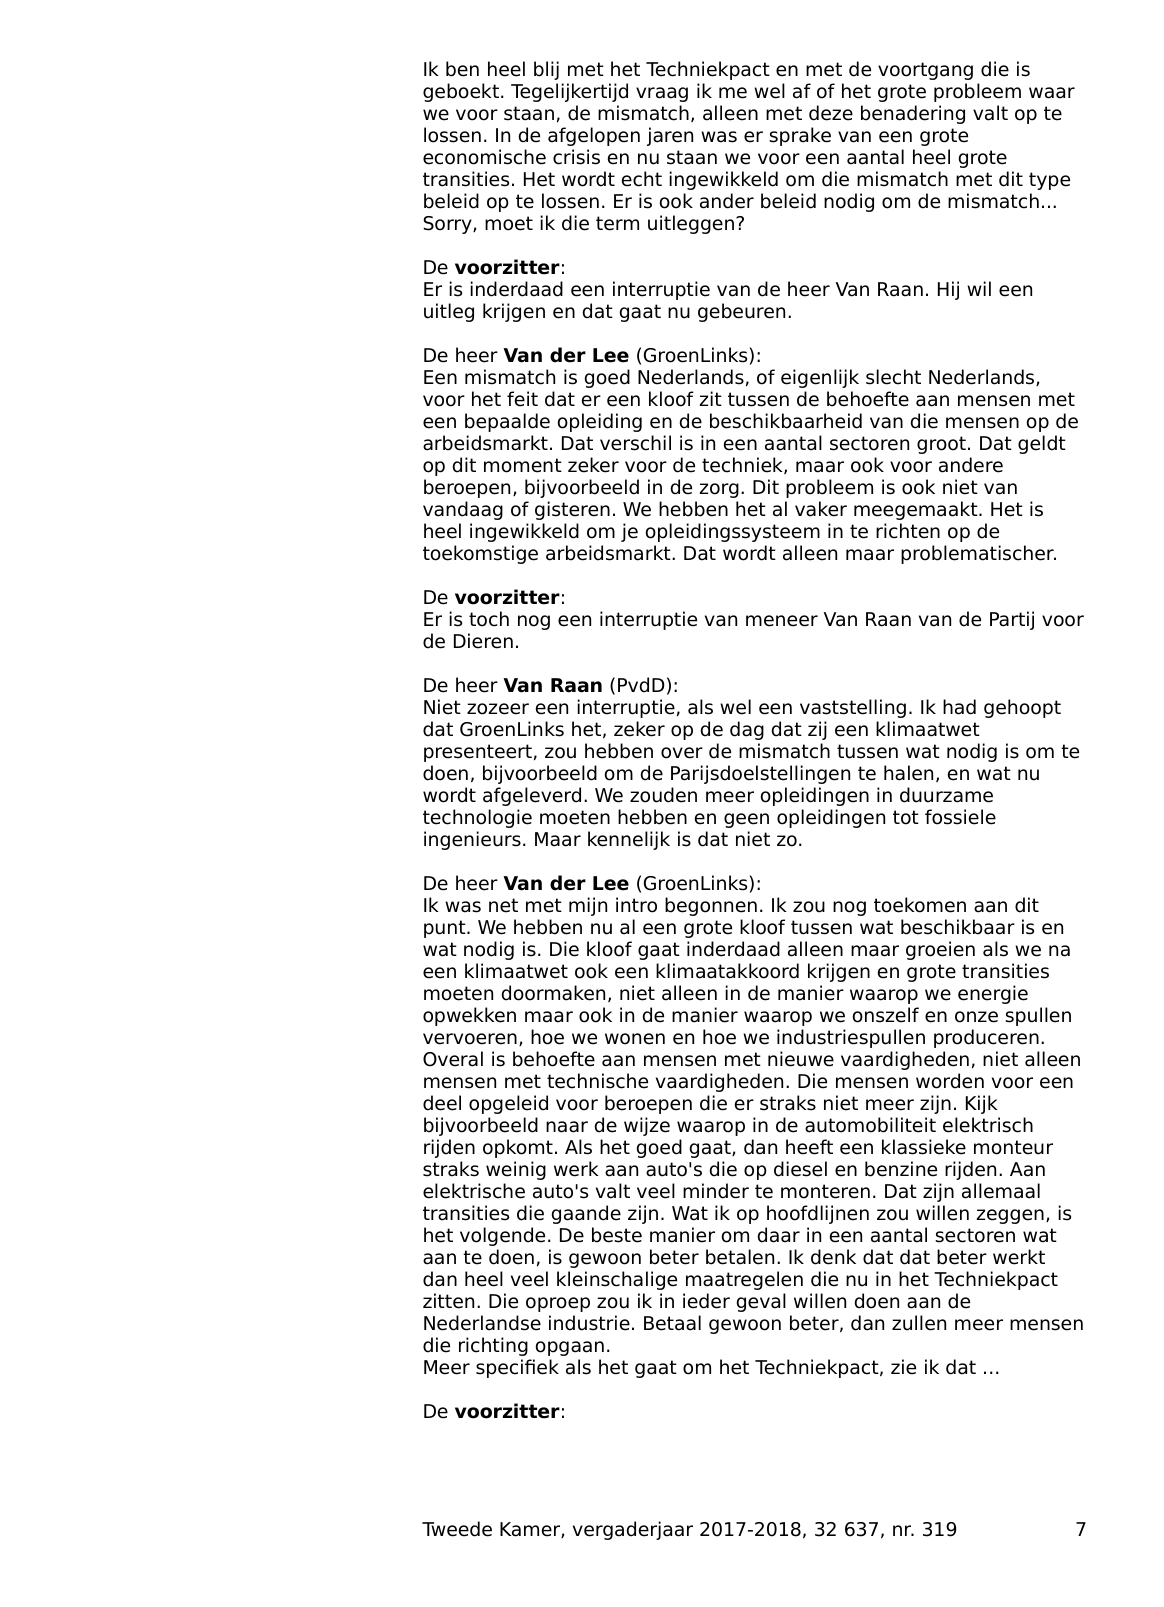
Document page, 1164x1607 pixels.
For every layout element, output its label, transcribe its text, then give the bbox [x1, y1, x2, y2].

text De heer Van der Lee (GroenLinks): [422, 873, 1087, 895]
text De voorzitter: [422, 257, 1087, 279]
text De heer Van Raan (PvdD): [422, 675, 1087, 697]
text De voorzitter: [422, 1401, 1087, 1423]
text De voorzitter: [422, 587, 1087, 609]
text Er is toch nog een interruptie van meneer Van Raan van de Partij voor de Dieren. [422, 609, 1087, 653]
text Ik ben heel blij met het Techniekpact en met de voortgang die is geboekt. Tegelijkertijd vraag ik me wel af of het grote probleem waar we voor staan, de mismatch, alleen met deze benadering valt op te lossen. In de afgelopen jaren was er sprake van een grote economische crisis en nu staan we voor een aantal heel grote transities. Het wordt echt ingewikkeld om die mismatch met dit type beleid op te lossen. Er is ook ander beleid nodig om de mismatch... Sorry, moet ik die term uitleggen? [422, 59, 1087, 235]
text Meer specifiek als het gaat om het Techniekpact, zie ik dat ... [422, 1357, 1087, 1379]
text Er is inderdaad een interruptie van de heer Van Raan. Hij wil een uitleg krijgen en dat gaat nu gebeuren. [422, 279, 1087, 323]
text Ik was net met mijn intro begonnen. Ik zou nog toekomen aan dit punt. We hebben nu al een grote kloof tussen wat beschikbaar is en wat nodig is. Die kloof gaat inderdaad alleen maar groeien als we na een klimaatwet ook een klimaatakkoord krijgen en grote transities moeten doormaken, niet alleen in de manier waarop we energie opwekken maar ook in de manier waarop we onszelf en onze spullen vervoeren, hoe we wonen en hoe we industriespullen produceren. Overal is behoefte aan mensen met nieuwe vaardigheden, niet alleen mensen met technische vaardigheden. Die mensen worden voor een deel opgeleid voor beroepen die er straks niet meer zijn. Kijk bijvoorbeeld naar de wijze waarop in de automobiliteit elektrisch rijden opkomt. Als het goed gaat, dan heeft een klassieke monteur straks weinig werk aan auto's die op diesel en benzine rijden. Aan elektrische auto's valt veel minder te monteren. Dat zijn allemaal transities die gaande zijn. Wat ik op hoofdlijnen zou willen zeggen, is het volgende. De beste manier om daar in een aantal sectoren wat aan te doen, is gewoon beter betalen. Ik denk dat dat beter werkt dan heel veel kleinschalige maatregelen die nu in het Techniekpact zitten. Die oproep zou ik in ieder geval willen doen aan de Nederlandse industrie. Betaal gewoon beter, dan zullen meer mensen die richting opgaan. [422, 895, 1087, 1357]
text Niet zozeer een interruptie, als wel een vaststelling. Ik had gehoopt dat GroenLinks het, zeker op de dag dat zij een klimaatwet presenteert, zou hebben over de mismatch tussen wat nodig is om te doen, bijvoorbeeld om de Parijsdoelstellingen te halen, en wat nu wordt afgeleverd. We zouden meer opleidingen in duurzame technologie moeten hebben en geen opleidingen tot fossiele ingenieurs. Maar kennelijk is dat niet zo. [422, 697, 1087, 851]
text Een mismatch is goed Nederlands, of eigenlijk slecht Nederlands, voor het feit dat er een kloof zit tussen de behoefte aan mensen met een bepaalde opleiding en de beschikbaarheid van die mensen op de arbeidsmarkt. Dat verschil is in een aantal sectoren groot. Dat geldt op dit moment zeker voor de techniek, maar ook voor andere beroepen, bijvoorbeeld in de zorg. Dit probleem is ook niet van vandaag of gisteren. We hebben het al vaker meegemaakt. Het is heel ingewikkeld om je opleidingssysteem in te richten op de toekomstige arbeidsmarkt. Dat wordt alleen maar problematischer. [422, 367, 1087, 565]
text De heer Van der Lee (GroenLinks): [422, 345, 1087, 367]
